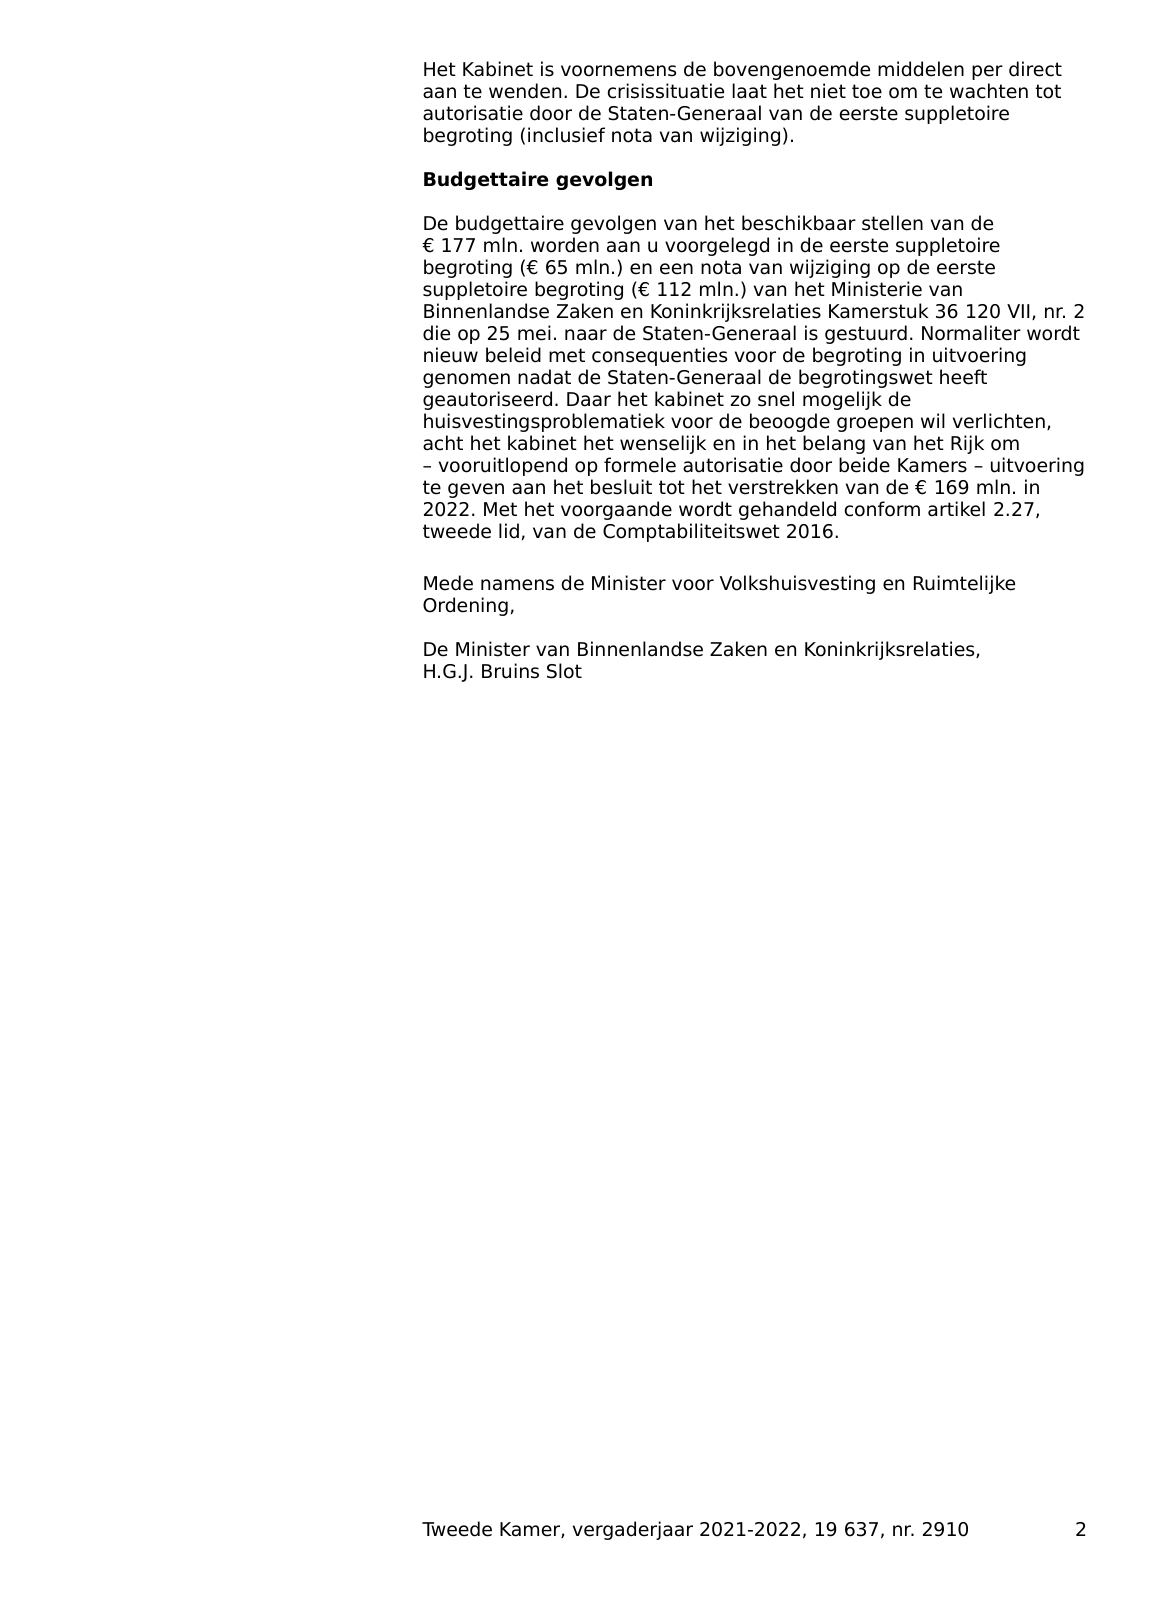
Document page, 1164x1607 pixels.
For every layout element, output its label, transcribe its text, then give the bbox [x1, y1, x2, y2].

text De budgettaire gevolgen van het beschikbaar stellen van de € 177 mln. worden aan u voorgelegd in de eerste suppletoire begroting (€ 65 mln.) en een nota van wijziging op de eerste suppletoire begroting (€ 112 mln.) van het Ministerie van Binnenlandse Zaken en Koninkrijksrelaties Kamerstuk 36 120 VII, nr. 2 die op 25 mei. naar de Staten-Generaal is gestuurd. Normaliter wordt nieuw beleid met consequenties voor de begroting in uitvoering genomen nadat de Staten-Generaal de begrotingswet heeft geautoriseerd. Daar het kabinet zo snel mogelijk de huisvestingsproblematiek voor de beoogde groepen wil verlichten, acht het kabinet het wenselijk en in het belang van het Rijk om – vooruitlopend op formele autorisatie door beide Kamers – uitvoering te geven aan het besluit tot het verstrekken van de € 169 mln. in 2022. Met het voorgaande wordt gehandeld conform artikel 2.27, tweede lid, van de Comptabiliteitswet 2016. [422, 213, 1087, 543]
text De Minister van Binnenlandse Zaken en Koninkrijksrelaties, H.G.J. Bruins Slot [422, 639, 1087, 683]
subtitle Budgettaire gevolgen [422, 169, 1087, 191]
text Mede namens de Minister voor Volkshuisvesting en Ruimtelijke Ordening, [422, 573, 1087, 617]
text Het Kabinet is voornemens de bovengenoemde middelen per direct aan te wenden. De crisissituatie laat het niet toe om te wachten tot autorisatie door de Staten-Generaal van de eerste suppletoire begroting (inclusief nota van wijziging). [422, 59, 1087, 147]
